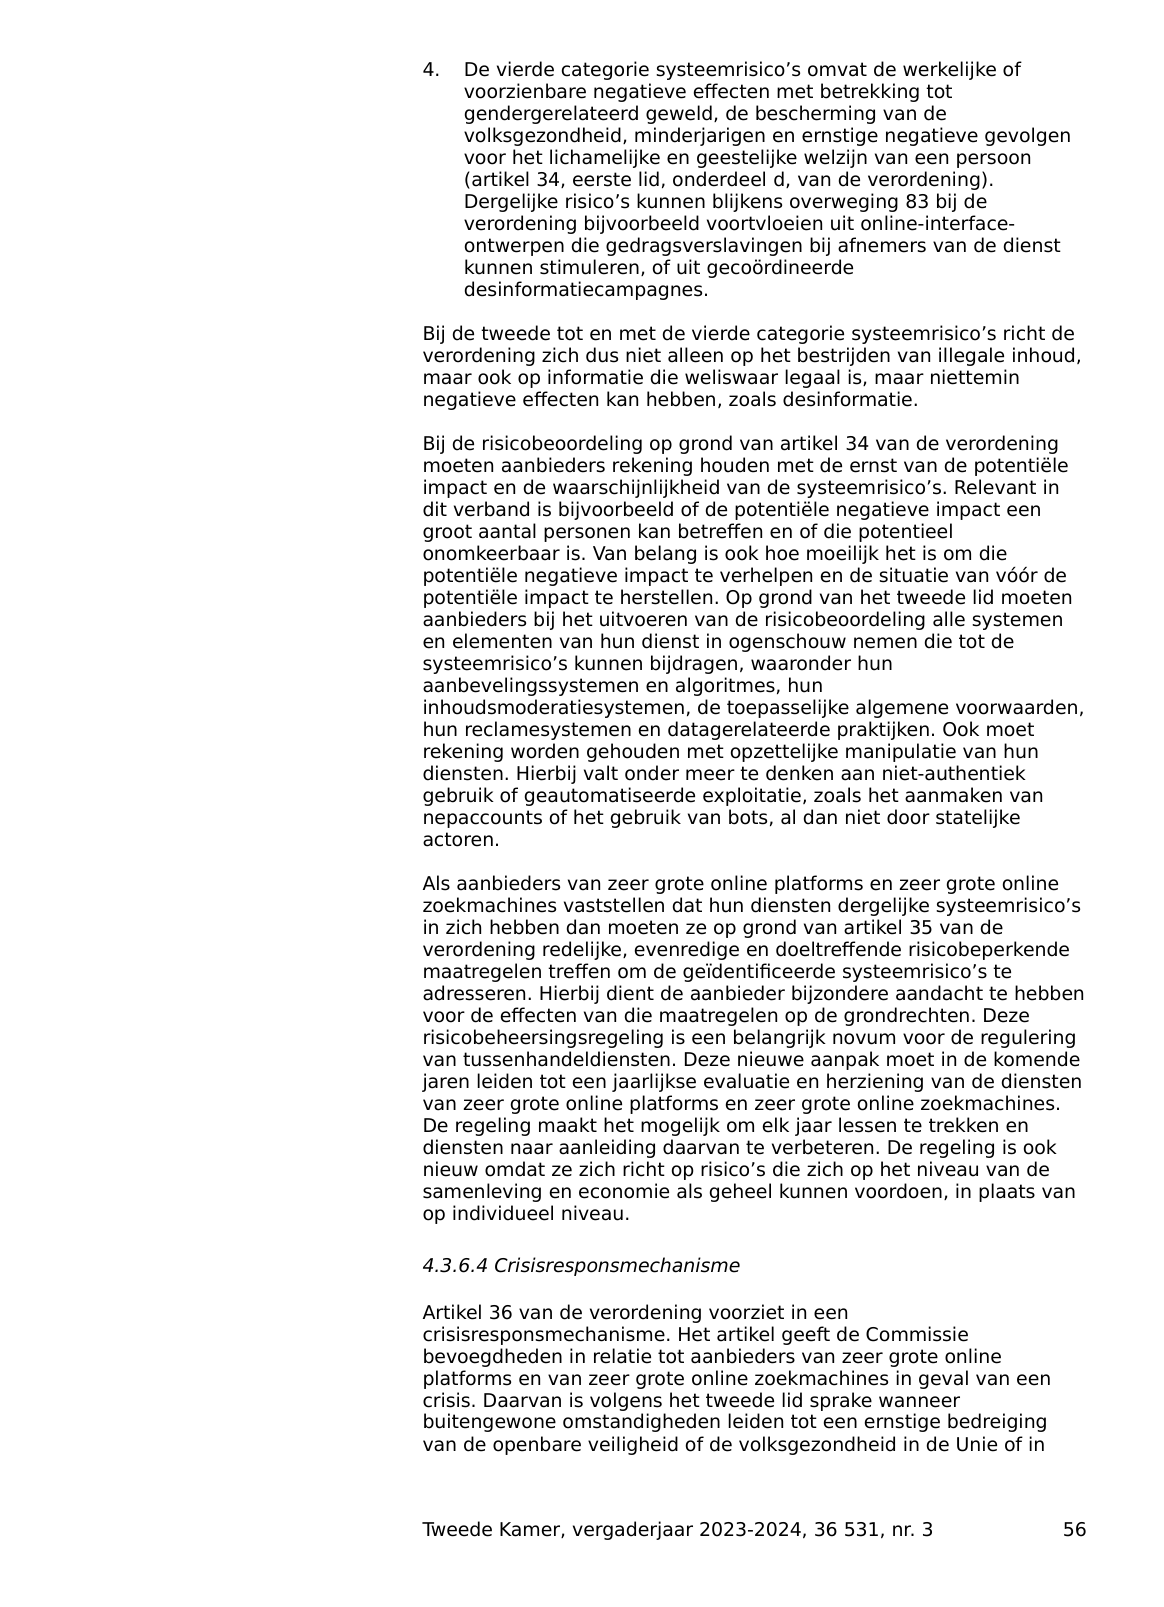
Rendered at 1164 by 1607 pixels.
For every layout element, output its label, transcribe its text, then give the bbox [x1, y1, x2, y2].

text 4. De vierde categorie systeemrisico’s omvat de werkelijke of voorzienbare negatieve effecten met betrekking tot gendergerelateerd geweld, de bescherming van de volksgezondheid, minderjarigen en ernstige negatieve gevolgen voor het lichamelijke en geestelijke welzijn van een persoon (artikel 34, eerste lid, onderdeel d, van de verordening). Dergelijke risico’s kunnen blijkens overweging 83 bij de verordening bijvoorbeeld voortvloeien uit online-interface-ontwerpen die gedragsverslavingen bij afnemers van de dienst kunnen stimuleren, of uit gecoördineerde desinformatiecampagnes. [422, 59, 1087, 301]
text Als aanbieders van zeer grote online platforms en zeer grote online zoekmachines vaststellen dat hun diensten dergelijke systeemrisico’s in zich hebben dan moeten ze op grond van artikel 35 van de verordening redelijke, evenredige en doeltreffende risicobeperkende maatregelen treffen om de geïdentificeerde systeemrisico’s te adresseren. Hierbij dient de aanbieder bijzondere aandacht te hebben voor de effecten van die maatregelen op de grondrechten. Deze risicobeheersingsregeling is een belangrijk novum voor de regulering van tussenhandeldiensten. Deze nieuwe aanpak moet in de komende jaren leiden tot een jaarlijkse evaluatie en herziening van de diensten van zeer grote online platforms en zeer grote online zoekmachines. De regeling maakt het mogelijk om elk jaar lessen te trekken en diensten naar aanleiding daarvan te verbeteren. De regeling is ook nieuw omdat ze zich richt op risico’s die zich op het niveau van de samenleving en economie als geheel kunnen voordoen, in plaats van op individueel niveau. [422, 873, 1087, 1224]
text Artikel 36 van de verordening voorziet in een crisisresponsmechanisme. Het artikel geeft de Commissie bevoegdheden in relatie tot aanbieders van zeer grote online platforms en van zeer grote online zoekmachines in geval van een crisis. Daarvan is volgens het tweede lid sprake wanneer buitengewone omstandigheden leiden tot een ernstige bedreiging van de openbare veiligheid of de volksgezondheid in de Unie of in [422, 1302, 1087, 1455]
text Bij de tweede tot en met de vierde categorie systeemrisico’s richt de verordening zich dus niet alleen op het bestrijden van illegale inhoud, maar ook op informatie die weliswaar legaal is, maar niettemin negatieve effecten kan hebben, zoals desinformatie. [422, 323, 1087, 411]
subtitle 4.3.6.4 Crisisresponsmechanisme [422, 1254, 1087, 1277]
text Bij de risicobeoordeling op grond van artikel 34 van de verordening moeten aanbieders rekening houden met de ernst van de potentiële impact en de waarschijnlijkheid van de systeemrisico’s. Relevant in dit verband is bijvoorbeeld of de potentiële negatieve impact een groot aantal personen kan betreffen en of die potentieel onomkeerbaar is. Van belang is ook hoe moeilijk het is om die potentiële negatieve impact te verhelpen en de situatie van vóór de potentiële impact te herstellen. Op grond van het tweede lid moeten aanbieders bij het uitvoeren van de risicobeoordeling alle systemen en elementen van hun dienst in ogenschouw nemen die tot de systeemrisico’s kunnen bijdragen, waaronder hun aanbevelingssystemen en algoritmes, hun inhoudsmoderatiesystemen, de toepasselijke algemene voorwaarden, hun reclamesystemen en datagerelateerde praktijken. Ook moet rekening worden gehouden met opzettelijke manipulatie van hun diensten. Hierbij valt onder meer te denken aan niet-authentiek gebruik of geautomatiseerde exploitatie, zoals het aanmaken van nepaccounts of het gebruik van bots, al dan niet door statelijke actoren. [422, 433, 1087, 851]
